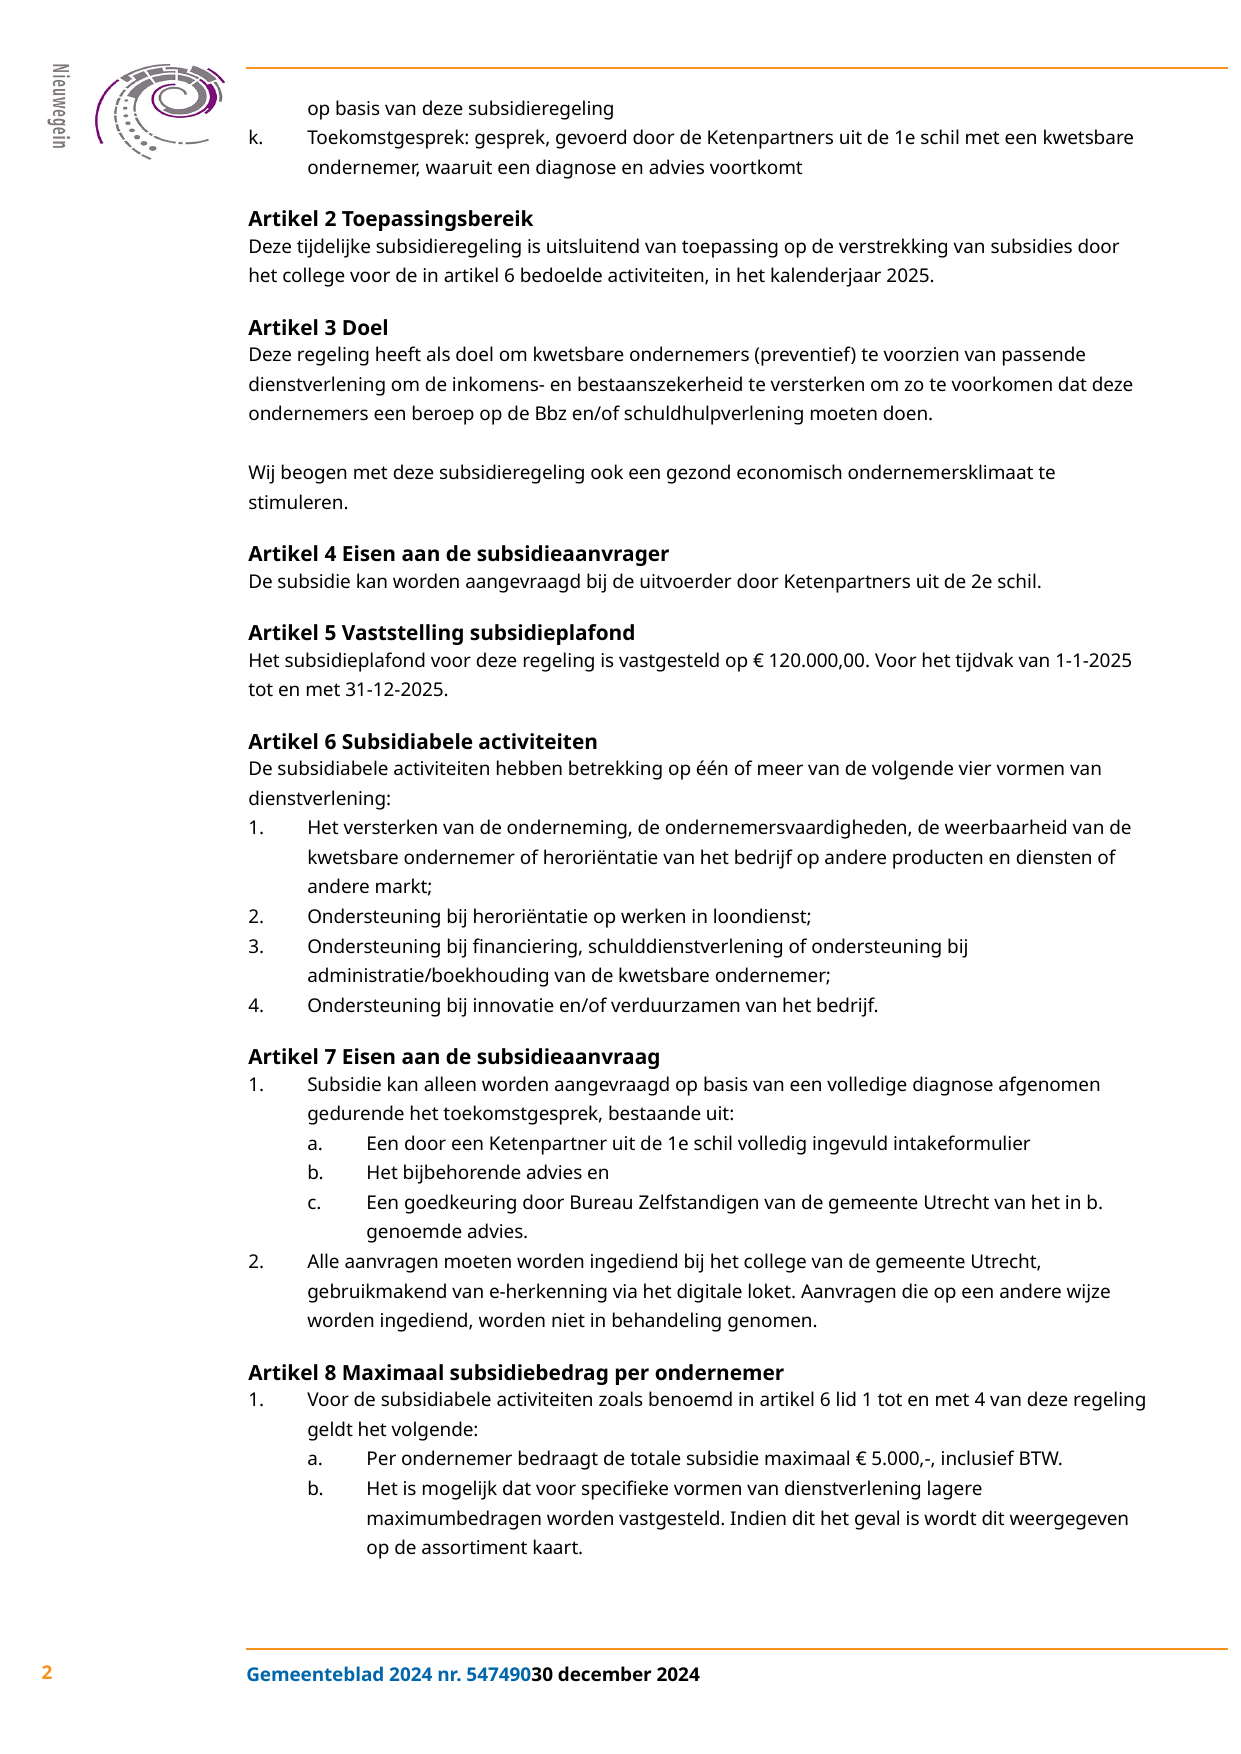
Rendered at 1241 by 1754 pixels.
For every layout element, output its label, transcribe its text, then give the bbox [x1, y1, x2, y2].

list Subsidie kan alleen worden aangevraagd op basis van een volledige diagnose afgenomen gedurende het toekomstgesprek, bestaande uit: [248, 1071, 1152, 1126]
list Toekomstgesprek: gesprek, gevoerd door de Ketenpartners uit de 1e schil met een kwetsbare ondernemer, waaruit een diagnose en advies voortkomt [248, 124, 1152, 180]
list Ondersteuning bij innovatie en/of verduurzamen van het bedrijf. [248, 992, 1152, 1018]
list Alle aanvragen moeten worden ingediend bij het college van de gemeente Utrecht, gebruikmakend van e-herkenning via het digitale loket. Aanvragen die op een andere wijze worden ingediend, worden niet in behandeling genomen. [248, 1248, 1152, 1333]
text Artikel 5 Vaststelling subsidieplafond [248, 618, 1152, 647]
list Een door een Ketenpartner uit de 1e schil volledig ingevuld intakeformulier [307, 1130, 1152, 1156]
text Wij beogen met deze subsidieregeling ook een gezond economisch ondernemersklimaat te stimuleren. [248, 459, 1152, 515]
text Artikel 4 Eisen aan de subsidieaanvrager [248, 539, 1152, 568]
list Het is mogelijk dat voor specifieke vormen van dienstverlening lagere maximumbedragen worden vastgesteld. Indien dit het geval is wordt dit weergegeven op de assortiment kaart. [307, 1475, 1152, 1560]
list Ondersteuning bij financiering, schulddienstverlening of ondersteuning bij administratie/boekhouding van de kwetsbare ondernemer; [248, 933, 1152, 988]
text Artikel 7 Eisen aan de subsidieaanvraag [248, 1042, 1152, 1071]
list Voor de subsidiabele activiteiten zoals benoemd in artikel 6 lid 1 tot en met 4 van deze regeling geldt het volgende: [248, 1386, 1152, 1442]
list Per ondernemer bedraagt de totale subsidie maximaal € 5.000,-, inclusief BTW. [307, 1446, 1152, 1471]
text Artikel 6 Subsidiabele activiteiten [248, 727, 1152, 755]
list Het bijbehorende advies en [307, 1159, 1152, 1185]
text Deze tijdelijke subsidieregeling is uitsluitend van toepassing op de verstrekking van subsidies door het college voor de in artikel 6 bedoelde activiteiten, in het kalenderjaar 2025. [248, 233, 1152, 288]
text Artikel 2 Toepassingsbereik [248, 204, 1152, 233]
text De subsidie kan worden aangevraagd bij de uitvoerder door Ketenpartners uit de 2e schil. [248, 568, 1152, 594]
text Artikel 3 Doel [248, 313, 1152, 341]
text De subsidiabele activiteiten hebben betrekking op één of meer van de volgende vier vormen van dienstverlening: [248, 755, 1152, 811]
list Een goedkeuring door Bureau Zelfstandigen van de gemeente Utrecht van het in b. genoemde advies. [307, 1189, 1152, 1244]
list Ondersteuning bij heroriëntatie op werken in loondienst; [248, 903, 1152, 929]
text Het subsidieplafond voor deze regeling is vastgesteld op € 120.000,00. Voor het tijdvak van 1-1-2025 tot en met 31-12-2025. [248, 647, 1152, 702]
list op basis van deze subsidieregeling [248, 95, 1152, 121]
picture [41, 47, 231, 172]
text Artikel 8 Maximaal subsidiebedrag per ondernemer [248, 1358, 1152, 1386]
text Deze regeling heeft als doel om kwetsbare ondernemers (preventief) te voorzien van passende dienstverlening om de inkomens- en bestaanszekerheid te versterken om zo te voorkomen dat deze ondernemers een beroep op de Bbz en/of schuldhulpverlening moeten doen. [248, 341, 1152, 426]
list Het versterken van de onderneming, de ondernemersvaardigheden, de weerbaarheid van de kwetsbare ondernemer of heroriëntatie van het bedrijf op andere producten en diensten of andere markt; [248, 814, 1152, 899]
